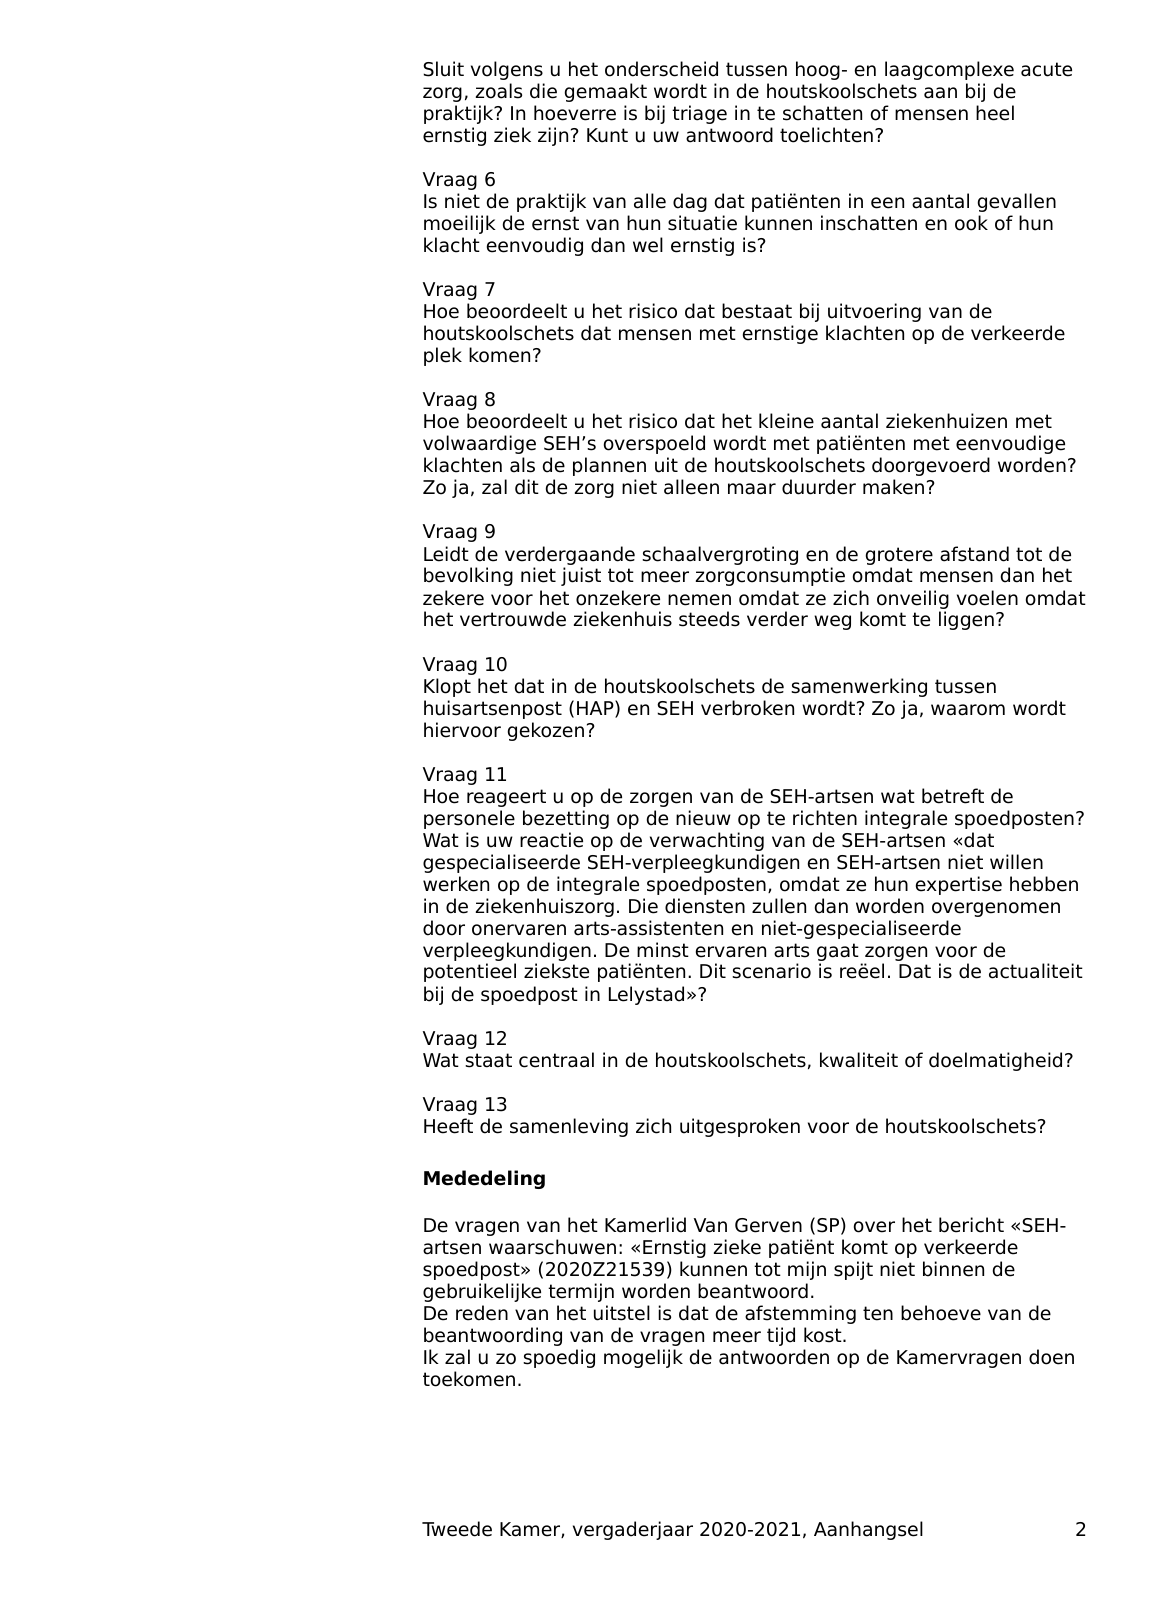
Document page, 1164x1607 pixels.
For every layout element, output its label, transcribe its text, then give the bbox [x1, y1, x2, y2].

text Vraag 8 [422, 389, 1087, 411]
text Hoe beoordeelt u het risico dat het kleine aantal ziekenhuizen met volwaardige SEH’s overspoeld wordt met patiënten met eenvoudige klachten als de plannen uit de houtskoolschets doorgevoerd worden? Zo ja, zal dit de zorg niet alleen maar duurder maken? [422, 411, 1087, 499]
text De vragen van het Kamerlid Van Gerven (SP) over het bericht «SEH-artsen waarschuwen: «Ernstig zieke patiënt komt op verkeerde spoedpost» (2020Z21539) kunnen tot mijn spijt niet binnen de gebruikelijke termijn worden beantwoord. [422, 1215, 1087, 1303]
text Vraag 7 [422, 279, 1087, 301]
text Leidt de verdergaande schaalvergroting en de grotere afstand tot de bevolking niet juist tot meer zorgconsumptie omdat mensen dan het zekere voor het onzekere nemen omdat ze zich onveilig voelen omdat het vertrouwde ziekenhuis steeds verder weg komt te liggen? [422, 543, 1087, 631]
text Ik zal u zo spoedig mogelijk de antwoorden op de Kamervragen doen toekomen. [422, 1347, 1087, 1391]
text Vraag 10 [422, 653, 1087, 676]
text Hoe beoordeelt u het risico dat bestaat bij uitvoering van de houtskoolschets dat mensen met ernstige klachten op de verkeerde plek komen? [422, 301, 1087, 367]
text Vraag 6 [422, 169, 1087, 191]
text Vraag 11 [422, 764, 1087, 786]
text Vraag 9 [422, 521, 1087, 543]
text Heeft de samenleving zich uitgesproken voor de houtskoolschets? [422, 1116, 1087, 1138]
text Wat staat centraal in de houtskoolschets, kwaliteit of doelmatigheid? [422, 1049, 1087, 1072]
text Klopt het dat in de houtskoolschets de samenwerking tussen huisartsenpost (HAP) en SEH verbroken wordt? Zo ja, waarom wordt hiervoor gekozen? [422, 676, 1087, 741]
subtitle Mededeling [422, 1168, 1087, 1190]
text Hoe reageert u op de zorgen van de SEH-artsen wat betreft de personele bezetting op de nieuw op te richten integrale spoedposten? Wat is uw reactie op de verwachting van de SEH-artsen «dat gespecialiseerde SEH-verpleegkundigen en SEH-artsen niet willen werken op de integrale spoedposten, omdat ze hun expertise hebben in de ziekenhuiszorg. Die diensten zullen dan worden overgenomen door onervaren arts-assistenten en niet-gespecialiseerde verpleegkundigen. De minst ervaren arts gaat zorgen voor de potentieel ziekste patiënten. Dit scenario is reëel. Dat is de actualiteit bij de spoedpost in Lelystad»? [422, 786, 1087, 1005]
text Is niet de praktijk van alle dag dat patiënten in een aantal gevallen moeilijk de ernst van hun situatie kunnen inschatten en ook of hun klacht eenvoudig dan wel ernstig is? [422, 191, 1087, 257]
text Vraag 12 [422, 1028, 1087, 1049]
text De reden van het uitstel is dat de afstemming ten behoeve van de beantwoording van de vragen meer tijd kost. [422, 1303, 1087, 1347]
text Vraag 13 [422, 1094, 1087, 1116]
text Sluit volgens u het onderscheid tussen hoog- en laagcomplexe acute zorg, zoals die gemaakt wordt in de houtskoolschets aan bij de praktijk? In hoeverre is bij triage in te schatten of mensen heel ernstig ziek zijn? Kunt u uw antwoord toelichten? [422, 59, 1087, 147]
